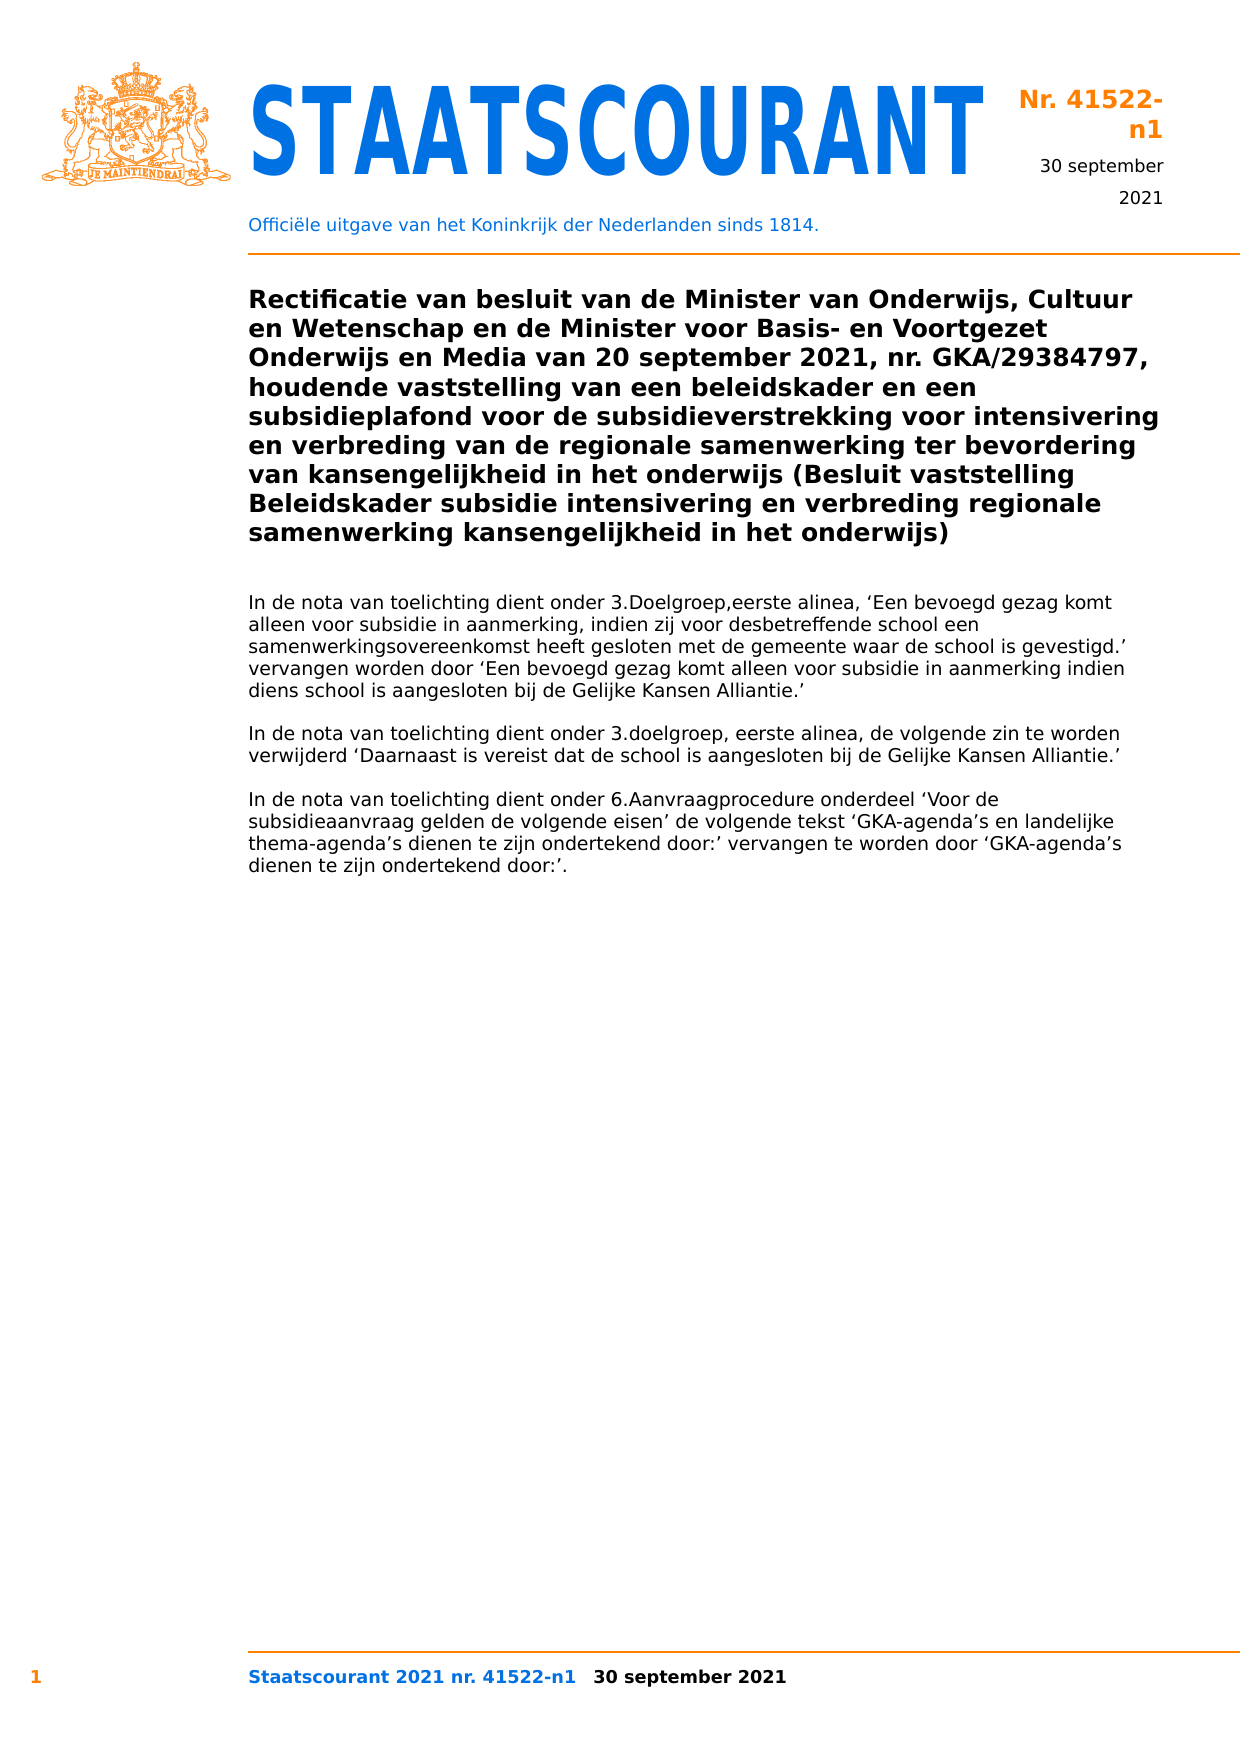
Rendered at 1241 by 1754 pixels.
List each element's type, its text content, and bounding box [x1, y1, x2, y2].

picture [41, 62, 231, 186]
text In de nota van toelichting dient onder 3.doelgroep, eerste alinea, de volgende zin te worden verwijderd ‘Daarnaast is vereist dat de school is aangesloten bij de Gelijke Kansen Alliantie.’ [248, 723, 1163, 767]
table_cell 2021 [998, 183, 1240, 215]
table_cell Officiële uitgave van het Koninkrijk der Nederlanden sinds 1814. [248, 215, 1240, 253]
table_cell 30 september [998, 150, 1240, 182]
subtitle Rectificatie van besluit van de Minister van Onderwijs, Cultuur en Wetenschap en de Minister voor Basis- en Voortgezet Onderwijs en Media van 20 september 2021, nr. GKA/29384797, houdende vaststelling van een beleidskader en een subsidieplafond voor de subsidieverstrekking voor intensivering en verbreding van de regionale samenwerking ter bevordering van kansengelijkheid in het onderwijs (Besluit vaststelling Beleidskader subsidie intensivering en verbreding regionale samenwerking kansengelijkheid in het onderwijs) [248, 285, 1163, 548]
table_header STAATSCOURANT [248, 62, 998, 215]
table_header Nr. 41522-n1 [998, 62, 1240, 150]
table_header [25, 62, 248, 253]
text In de nota van toelichting dient onder 6.Aanvraagprocedure onderdeel ‘Voor de subsidieaanvraag gelden de volgende eisen’ de volgende tekst ‘GKA-agenda’s en landelijke thema-agenda’s dienen te zijn ondertekend door:’ vervangen te worden door ‘GKA-agenda’s dienen te zijn ondertekend door:’. [248, 789, 1163, 877]
text In de nota van toelichting dient onder 3.Doelgroep,eerste alinea, ‘Een bevoegd gezag komt alleen voor subsidie in aanmerking, indien zij voor desbetreffende school een samenwerkingsovereenkomst heeft gesloten met de gemeente waar de school is gevestigd.’ vervangen worden door ‘Een bevoegd gezag komt alleen voor subsidie in aanmerking indien diens school is aangesloten bij de Gelijke Kansen Alliantie.’ [248, 592, 1163, 701]
